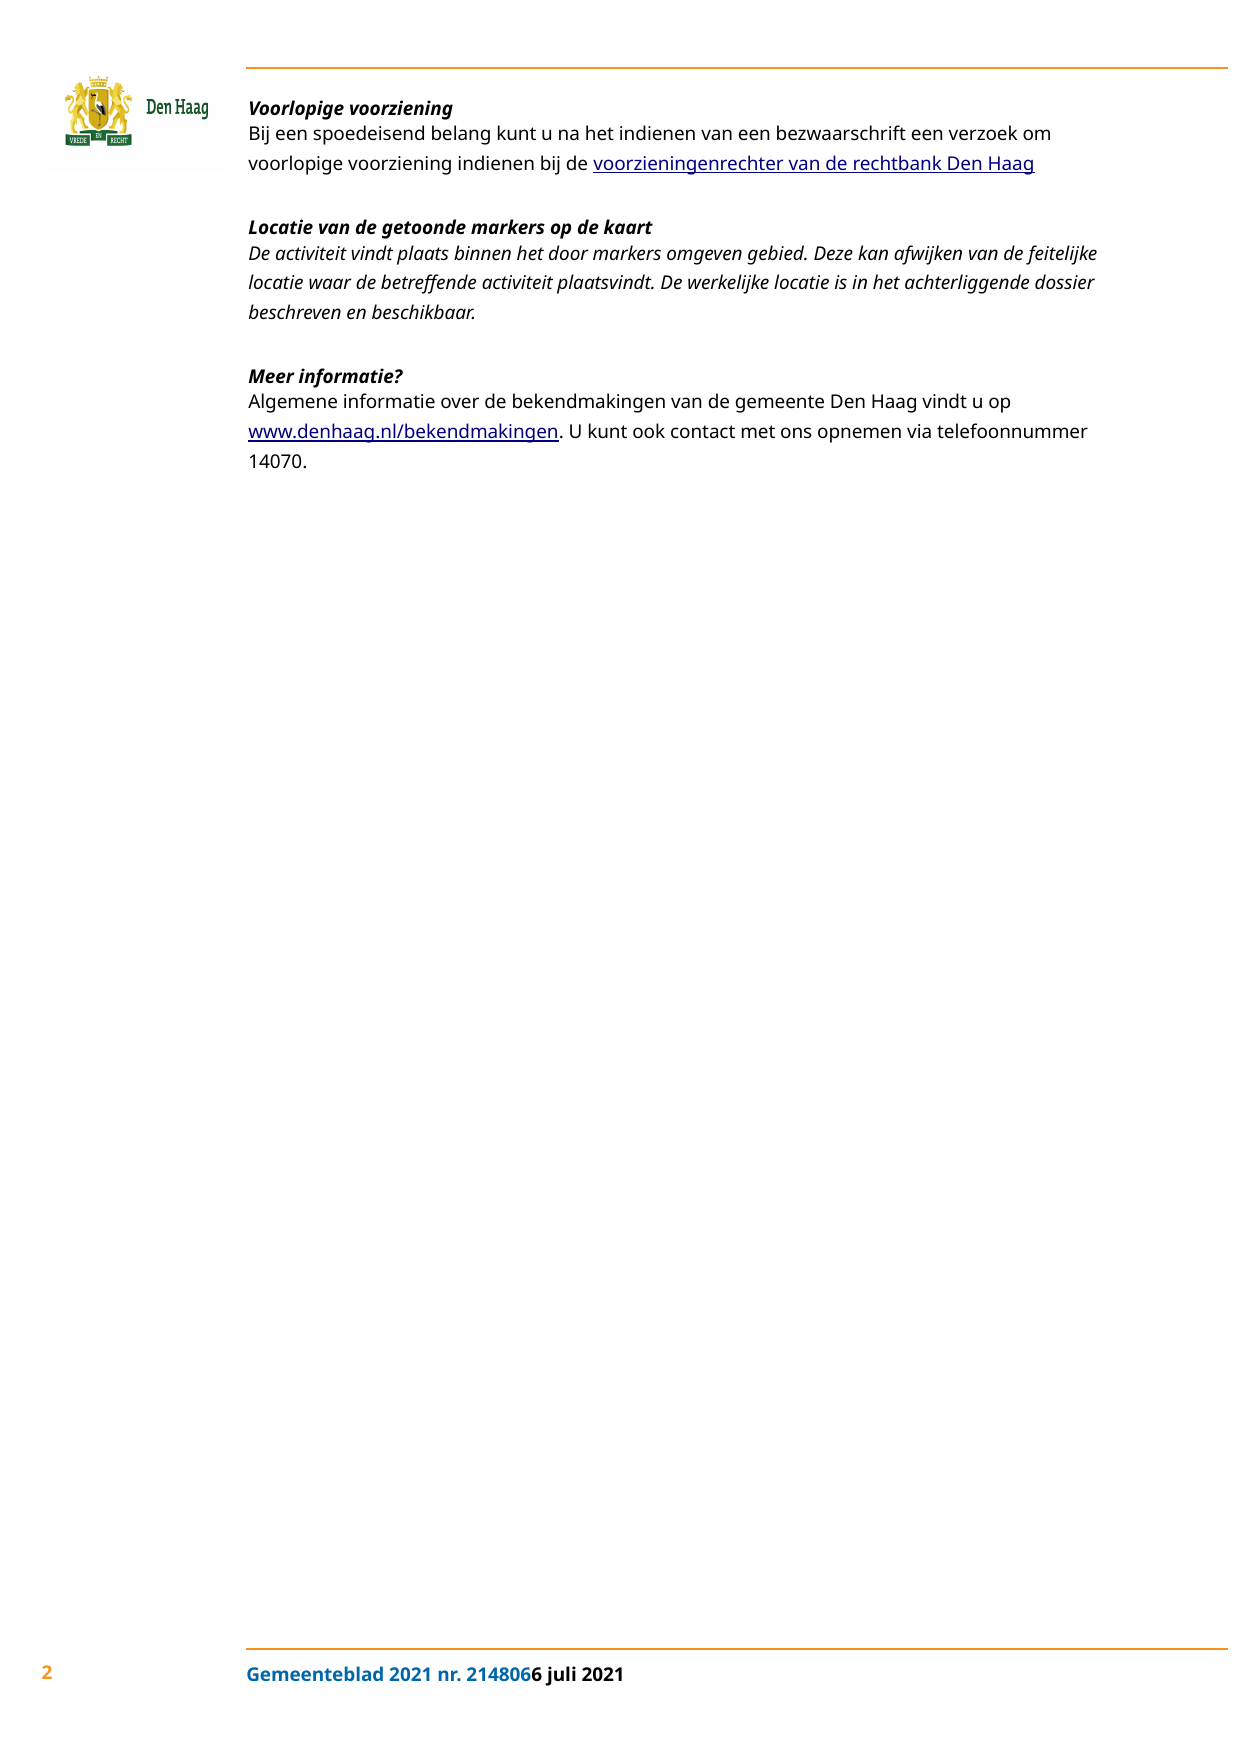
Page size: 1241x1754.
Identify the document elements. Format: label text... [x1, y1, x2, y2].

text Algemene informatie over de bekendmakingen van de gemeente Den Haag vindt u op www.denhaag.nl/bekendmakingen. U kunt ook contact met ons opnemen via telefoonnummer 14070. [248, 389, 1152, 473]
text De activiteit vindt plaats binnen het door markers omgeven gebied. Deze kan afwijken van de feitelijke locatie waar de betreffende activiteit plaatsvindt. De werkelijke locatie is in het achterliggende dossier beschreven en beschikbaar. [248, 240, 1152, 325]
text Meer informatie? [248, 363, 1152, 389]
text Locatie van de getoonde markers op de kaart [248, 214, 1152, 240]
text Voorlopige voorziening [248, 95, 1152, 121]
text Bij een spoedeisend belang kunt u na het indienen van een bezwaarschrift een verzoek om voorlopige voorziening indienen bij de voorzieningenrechter van de rechtbank Den Haag [248, 121, 1152, 176]
picture [41, 47, 231, 172]
